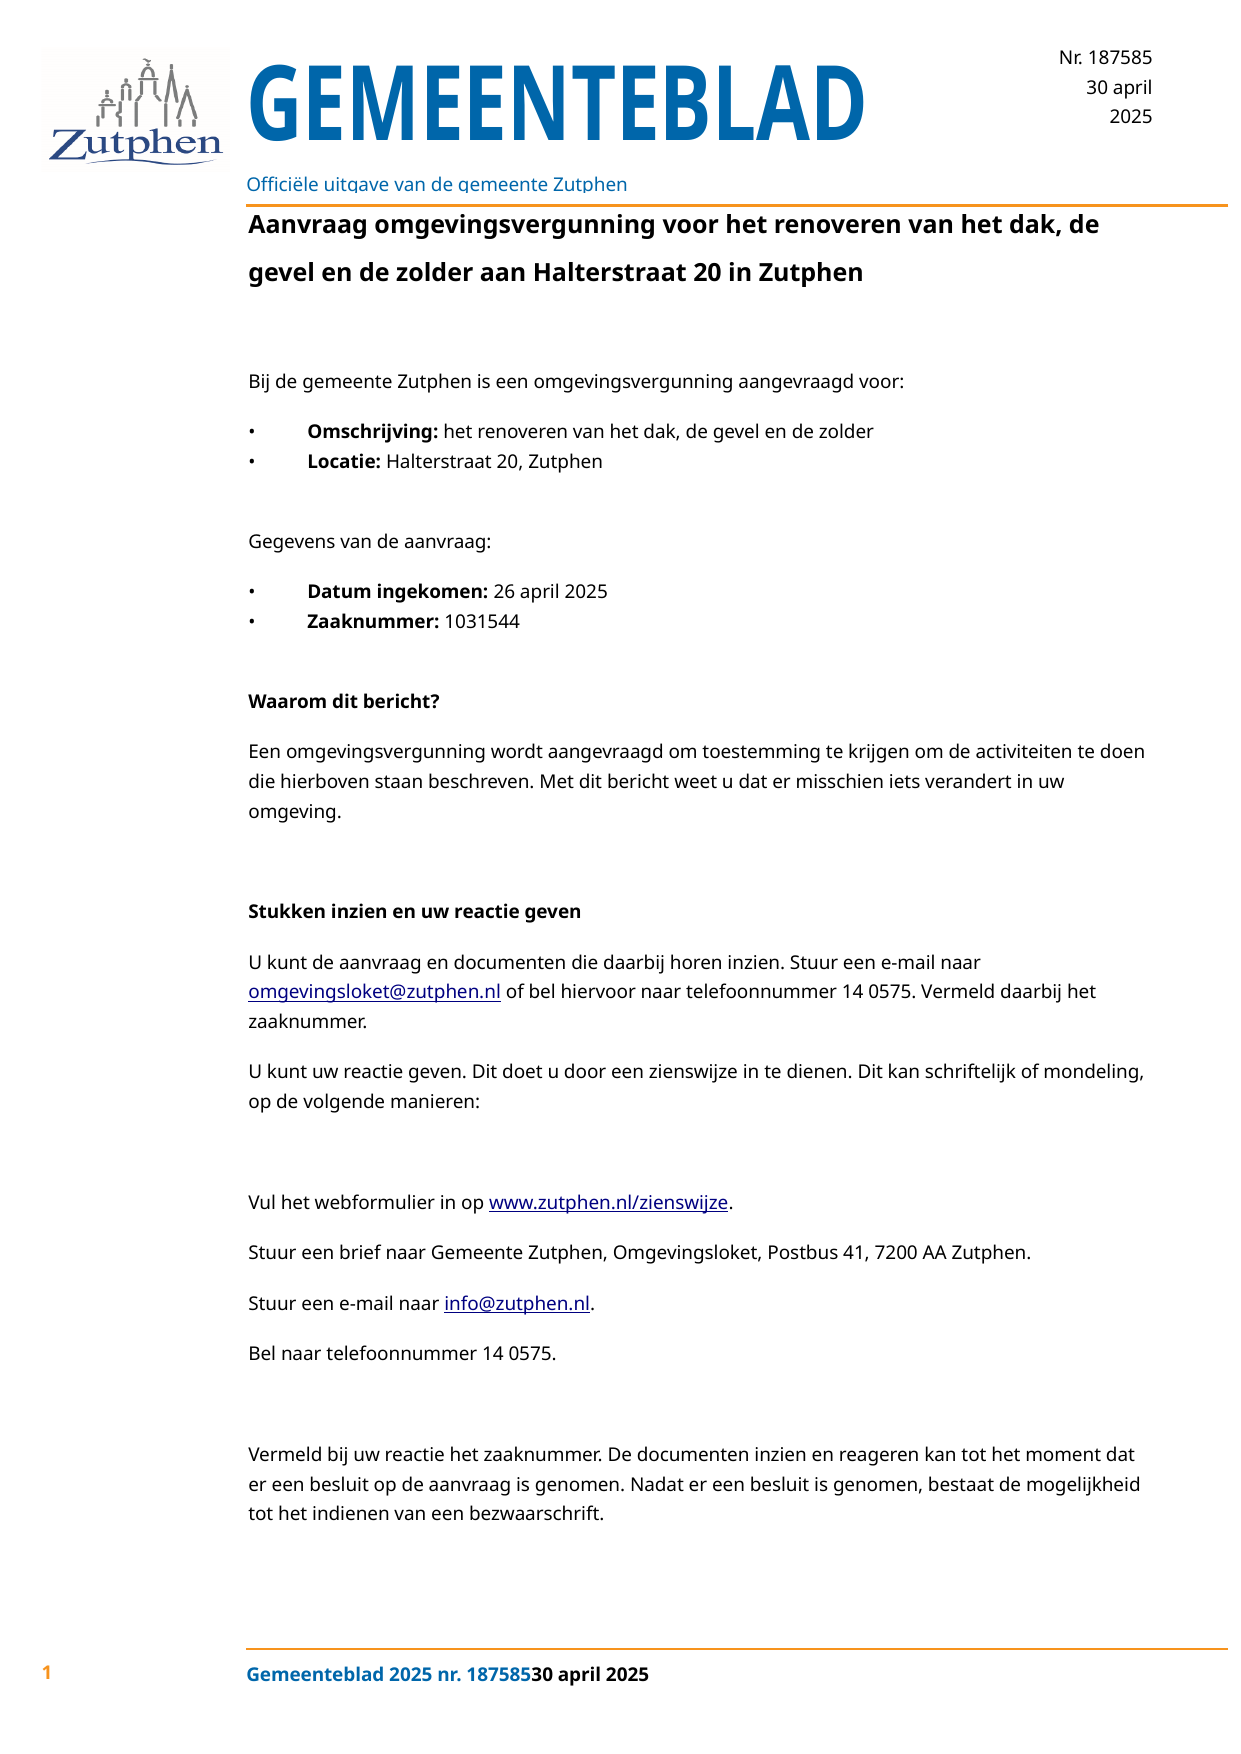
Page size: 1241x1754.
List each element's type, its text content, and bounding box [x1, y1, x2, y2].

picture [41, 47, 231, 172]
text Stukken inzien en uw reactie geven [248, 899, 1152, 924]
list Zaaknummer: 1031544 [248, 608, 1152, 634]
text Bel naar telefoonnummer 14 0575. [248, 1340, 1152, 1366]
text Stuur een brief naar Gemeente Zutphen, Omgevingsloket, Postbus 41, 7200 AA Zutphen. [248, 1239, 1152, 1265]
text Bij de gemeente Zutphen is een omgevingsvergunning aangevraagd voor: [248, 368, 1152, 394]
text Een omgevingsvergunning wordt aangevraagd om toestemming te krijgen om de activiteiten te doen die hierboven staan beschreven. Met dit bericht weet u dat er misschien iets verandert in uw omgeving. [248, 739, 1152, 824]
text Vul het webformulier in op www.zutphen.nl/zienswijze. [248, 1189, 1152, 1215]
list Omschrijving: het renoveren van het dak, de gevel en de zolder [248, 419, 1152, 444]
text Aanvraag omgevingsvergunning voor het renoveren van het dak, de gevel en de zolder aan Halterstraat 20 in Zutphen [248, 207, 1152, 288]
text Vermeld bij uw reactie het zaaknummer. De documenten inzien en reageren kan tot het moment dat er een besluit op de aanvraag is genomen. Nadat er een besluit is genomen, bestaat de mogelijkheid tot het indienen van een bezwaarschrift. [248, 1441, 1152, 1526]
list Datum ingekomen: 26 april 2025 [248, 579, 1152, 604]
text Waarom dit bericht? [248, 688, 1152, 714]
list Locatie: Halterstraat 20, Zutphen [248, 448, 1152, 474]
text Gegevens van de aanvraag: [248, 528, 1152, 554]
text U kunt uw reactie geven. Dit doet u door een zienswijze in te dienen. Dit kan schriftelijk of mondeling, op de volgende manieren: [248, 1059, 1152, 1114]
text Stuur een e-mail naar info@zutphen.nl. [248, 1290, 1152, 1316]
text U kunt de aanvraag en documenten die daarbij horen inzien. Stuur een e-mail naar omgevingsloket@zutphen.nl of bel hiervoor naar telefoonnummer 14 0575. Vermeld daarbij het zaaknummer. [248, 949, 1152, 1034]
